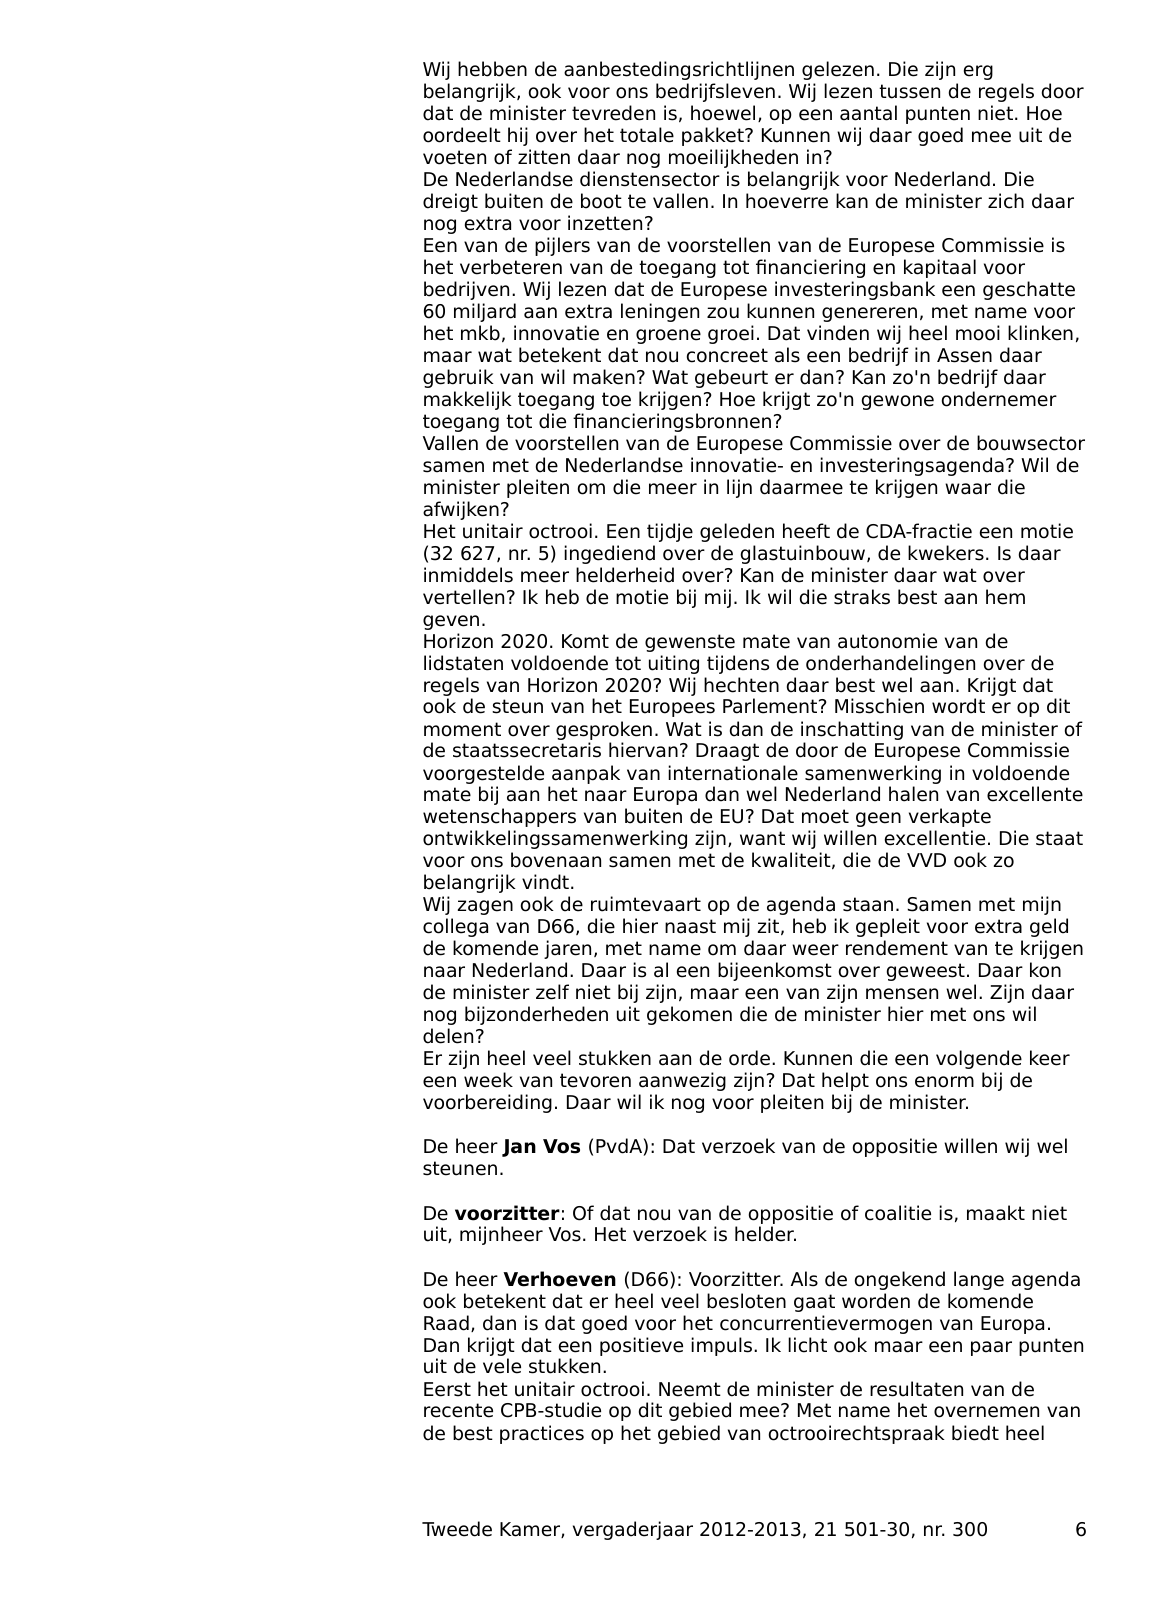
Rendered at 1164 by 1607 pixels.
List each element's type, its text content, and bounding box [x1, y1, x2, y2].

text De Nederlandse dienstensector is belangrijk voor Nederland. Die dreigt buiten de boot te vallen. In hoeverre kan de minister zich daar nog extra voor inzetten? [422, 169, 1087, 235]
text Eerst het unitair octrooi. Neemt de minister de resultaten van de recente CPB-studie op dit gebied mee? Met name het overnemen van de best practices op het gebied van octrooirechtspraak biedt heel [422, 1378, 1087, 1444]
text Wij zagen ook de ruimtevaart op de agenda staan. Samen met mijn collega van D66, die hier naast mij zit, heb ik gepleit voor extra geld de komende jaren, met name om daar weer rendement van te krijgen naar Nederland. Daar is al een bijeenkomst over geweest. Daar kon de minister zelf niet bij zijn, maar een van zijn mensen wel. Zijn daar nog bijzonderheden uit gekomen die de minister hier met ons wil delen? [422, 894, 1087, 1048]
text De heer Jan Vos (PvdA): Dat verzoek van de oppositie willen wij wel steunen. [422, 1136, 1087, 1180]
text Een van de pijlers van de voorstellen van de Europese Commissie is het verbeteren van de toegang tot financiering en kapitaal voor bedrijven. Wij lezen dat de Europese investeringsbank een geschatte 60 miljard aan extra leningen zou kunnen genereren, met name voor het mkb, innovatie en groene groei. Dat vinden wij heel mooi klinken, maar wat betekent dat nou concreet als een bedrijf in Assen daar gebruik van wil maken? Wat gebeurt er dan? Kan zo'n bedrijf daar makkelijk toegang toe krijgen? Hoe krijgt zo'n gewone ondernemer toegang tot die financieringsbronnen? [422, 235, 1087, 433]
text Er zijn heel veel stukken aan de orde. Kunnen die een volgende keer een week van tevoren aanwezig zijn? Dat helpt ons enorm bij de voorbereiding. Daar wil ik nog voor pleiten bij de minister. [422, 1048, 1087, 1114]
text De heer Verhoeven (D66): Voorzitter. Als de ongekend lange agenda ook betekent dat er heel veel besloten gaat worden de komende Raad, dan is dat goed voor het concurrentievermogen van Europa. Dan krijgt dat een positieve impuls. Ik licht ook maar een paar punten uit de vele stukken. [422, 1268, 1087, 1378]
text Horizon 2020. Komt de gewenste mate van autonomie van de lidstaten voldoende tot uiting tijdens de onderhandelingen over de regels van Horizon 2020? Wij hechten daar best wel aan. Krijgt dat ook de steun van het Europees Parlement? Misschien wordt er op dit moment over gesproken. Wat is dan de inschatting van de minister of de staatssecretaris hiervan? Draagt de door de Europese Commissie voorgestelde aanpak van internationale samenwerking in voldoende mate bij aan het naar Europa dan wel Nederland halen van excellente wetenschappers van buiten de EU? Dat moet geen verkapte ontwikkelingssamenwerking zijn, want wij willen excellentie. Die staat voor ons bovenaan samen met de kwaliteit, die de VVD ook zo belangrijk vindt. [422, 631, 1087, 894]
text De voorzitter: Of dat nou van de oppositie of coalitie is, maakt niet uit, mijnheer Vos. Het verzoek is helder. [422, 1202, 1087, 1246]
text Het unitair octrooi. Een tijdje geleden heeft de CDA-fractie een motie (32 627, nr. 5) ingediend over de glastuinbouw, de kwekers. Is daar inmiddels meer helderheid over? Kan de minister daar wat over vertellen? Ik heb de motie bij mij. Ik wil die straks best aan hem geven. [422, 521, 1087, 631]
text Wij hebben de aanbestedingsrichtlijnen gelezen. Die zijn erg belangrijk, ook voor ons bedrijfsleven. Wij lezen tussen de regels door dat de minister tevreden is, hoewel, op een aantal punten niet. Hoe oordeelt hij over het totale pakket? Kunnen wij daar goed mee uit de voeten of zitten daar nog moeilijkheden in? [422, 59, 1087, 169]
text Vallen de voorstellen van de Europese Commissie over de bouwsector samen met de Nederlandse innovatie- en investeringsagenda? Wil de minister pleiten om die meer in lijn daarmee te krijgen waar die afwijken? [422, 433, 1087, 521]
